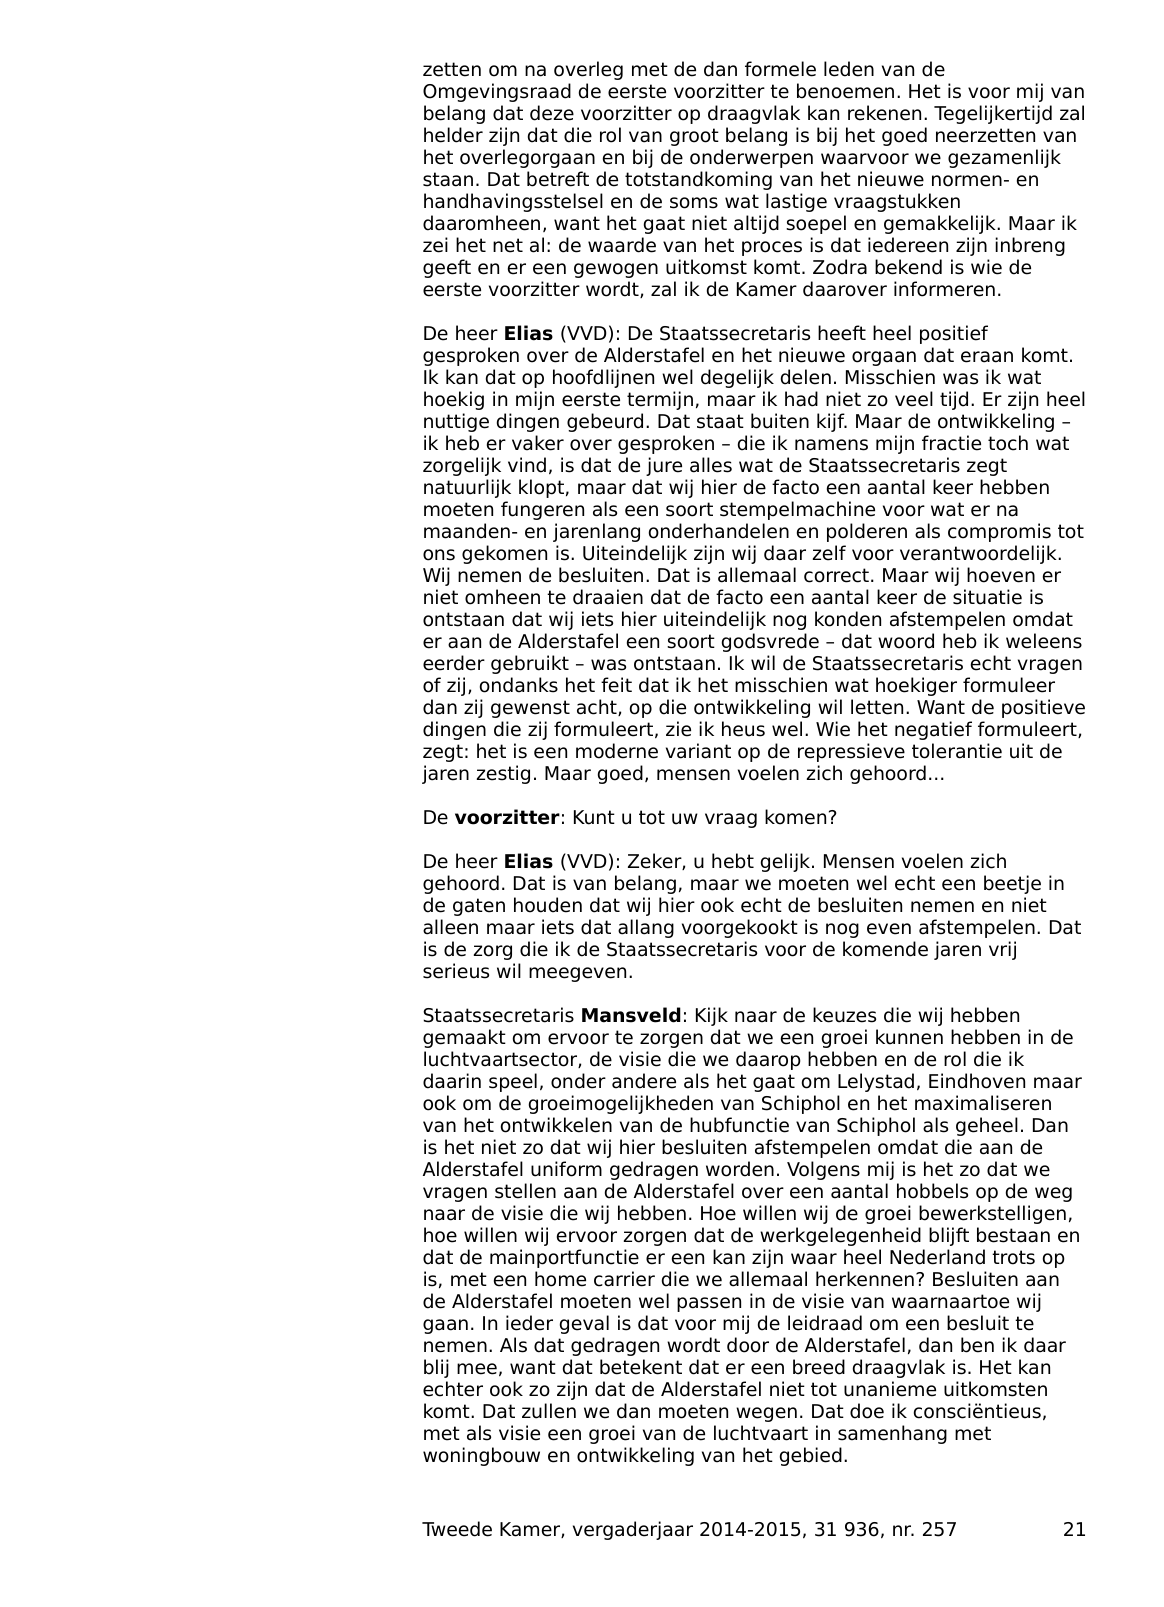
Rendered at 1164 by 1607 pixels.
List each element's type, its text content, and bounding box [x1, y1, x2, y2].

text De heer Elias (VVD): Zeker, u hebt gelijk. Mensen voelen zich gehoord. Dat is van belang, maar we moeten wel echt een beetje in de gaten houden dat wij hier ook echt de besluiten nemen en niet alleen maar iets dat allang voorgekookt is nog even afstempelen. Dat is de zorg die ik de Staatssecretaris voor de komende jaren vrij serieus wil meegeven. [422, 851, 1087, 983]
text Staatssecretaris Mansveld: Kijk naar de keuzes die wij hebben gemaakt om ervoor te zorgen dat we een groei kunnen hebben in de luchtvaartsector, de visie die we daarop hebben en de rol die ik daarin speel, onder andere als het gaat om Lelystad, Eindhoven maar ook om de groeimogelijkheden van Schiphol en het maximaliseren van het ontwikkelen van de hubfunctie van Schiphol als geheel. Dan is het niet zo dat wij hier besluiten afstempelen omdat die aan de Alderstafel uniform gedragen worden. Volgens mij is het zo dat we vragen stellen aan de Alderstafel over een aantal hobbels op de weg naar de visie die wij hebben. Hoe willen wij de groei bewerkstelligen, hoe willen wij ervoor zorgen dat de werkgelegenheid blijft bestaan en dat de mainportfunctie er een kan zijn waar heel Nederland trots op is, met een home carrier die we allemaal herkennen? Besluiten aan de Alderstafel moeten wel passen in de visie van waarnaartoe wij gaan. In ieder geval is dat voor mij de leidraad om een besluit te nemen. Als dat gedragen wordt door de Alderstafel, dan ben ik daar blij mee, want dat betekent dat er een breed draagvlak is. Het kan echter ook zo zijn dat de Alderstafel niet tot unanieme uitkomsten komt. Dat zullen we dan moeten wegen. Dat doe ik consciëntieus, met als visie een groei van de luchtvaart in samenhang met woningbouw en ontwikkeling van het gebied. [422, 1005, 1087, 1467]
text De voorzitter: Kunt u tot uw vraag komen? [422, 807, 1087, 829]
text De heer Elias (VVD): De Staatssecretaris heeft heel positief gesproken over de Alderstafel en het nieuwe orgaan dat eraan komt. Ik kan dat op hoofdlijnen wel degelijk delen. Misschien was ik wat hoekig in mijn eerste termijn, maar ik had niet zo veel tijd. Er zijn heel nuttige dingen gebeurd. Dat staat buiten kijf. Maar de ontwikkeling – ik heb er vaker over gesproken – die ik namens mijn fractie toch wat zorgelijk vind, is dat de jure alles wat de Staatssecretaris zegt natuurlijk klopt, maar dat wij hier de facto een aantal keer hebben moeten fungeren als een soort stempelmachine voor wat er na maanden- en jarenlang onderhandelen en polderen als compromis tot ons gekomen is. Uiteindelijk zijn wij daar zelf voor verantwoordelijk. Wij nemen de besluiten. Dat is allemaal correct. Maar wij hoeven er niet omheen te draaien dat de facto een aantal keer de situatie is ontstaan dat wij iets hier uiteindelijk nog konden afstempelen omdat er aan de Alderstafel een soort godsvrede – dat woord heb ik weleens eerder gebruikt – was ontstaan. Ik wil de Staatssecretaris echt vragen of zij, ondanks het feit dat ik het misschien wat hoekiger formuleer dan zij gewenst acht, op die ontwikkeling wil letten. Want de positieve dingen die zij formuleert, zie ik heus wel. Wie het negatief formuleert, zegt: het is een moderne variant op de repressieve tolerantie uit de jaren zestig. Maar goed, mensen voelen zich gehoord... [422, 323, 1087, 784]
text zetten om na overleg met de dan formele leden van de Omgevingsraad de eerste voorzitter te benoemen. Het is voor mij van belang dat deze voorzitter op draagvlak kan rekenen. Tegelijkertijd zal helder zijn dat die rol van groot belang is bij het goed neerzetten van het overlegorgaan en bij de onderwerpen waarvoor we gezamenlijk staan. Dat betreft de totstandkoming van het nieuwe normen- en handhavingsstelsel en de soms wat lastige vraagstukken daaromheen, want het gaat niet altijd soepel en gemakkelijk. Maar ik zei het net al: de waarde van het proces is dat iedereen zijn inbreng geeft en er een gewogen uitkomst komt. Zodra bekend is wie de eerste voorzitter wordt, zal ik de Kamer daarover informeren. [422, 59, 1087, 301]
